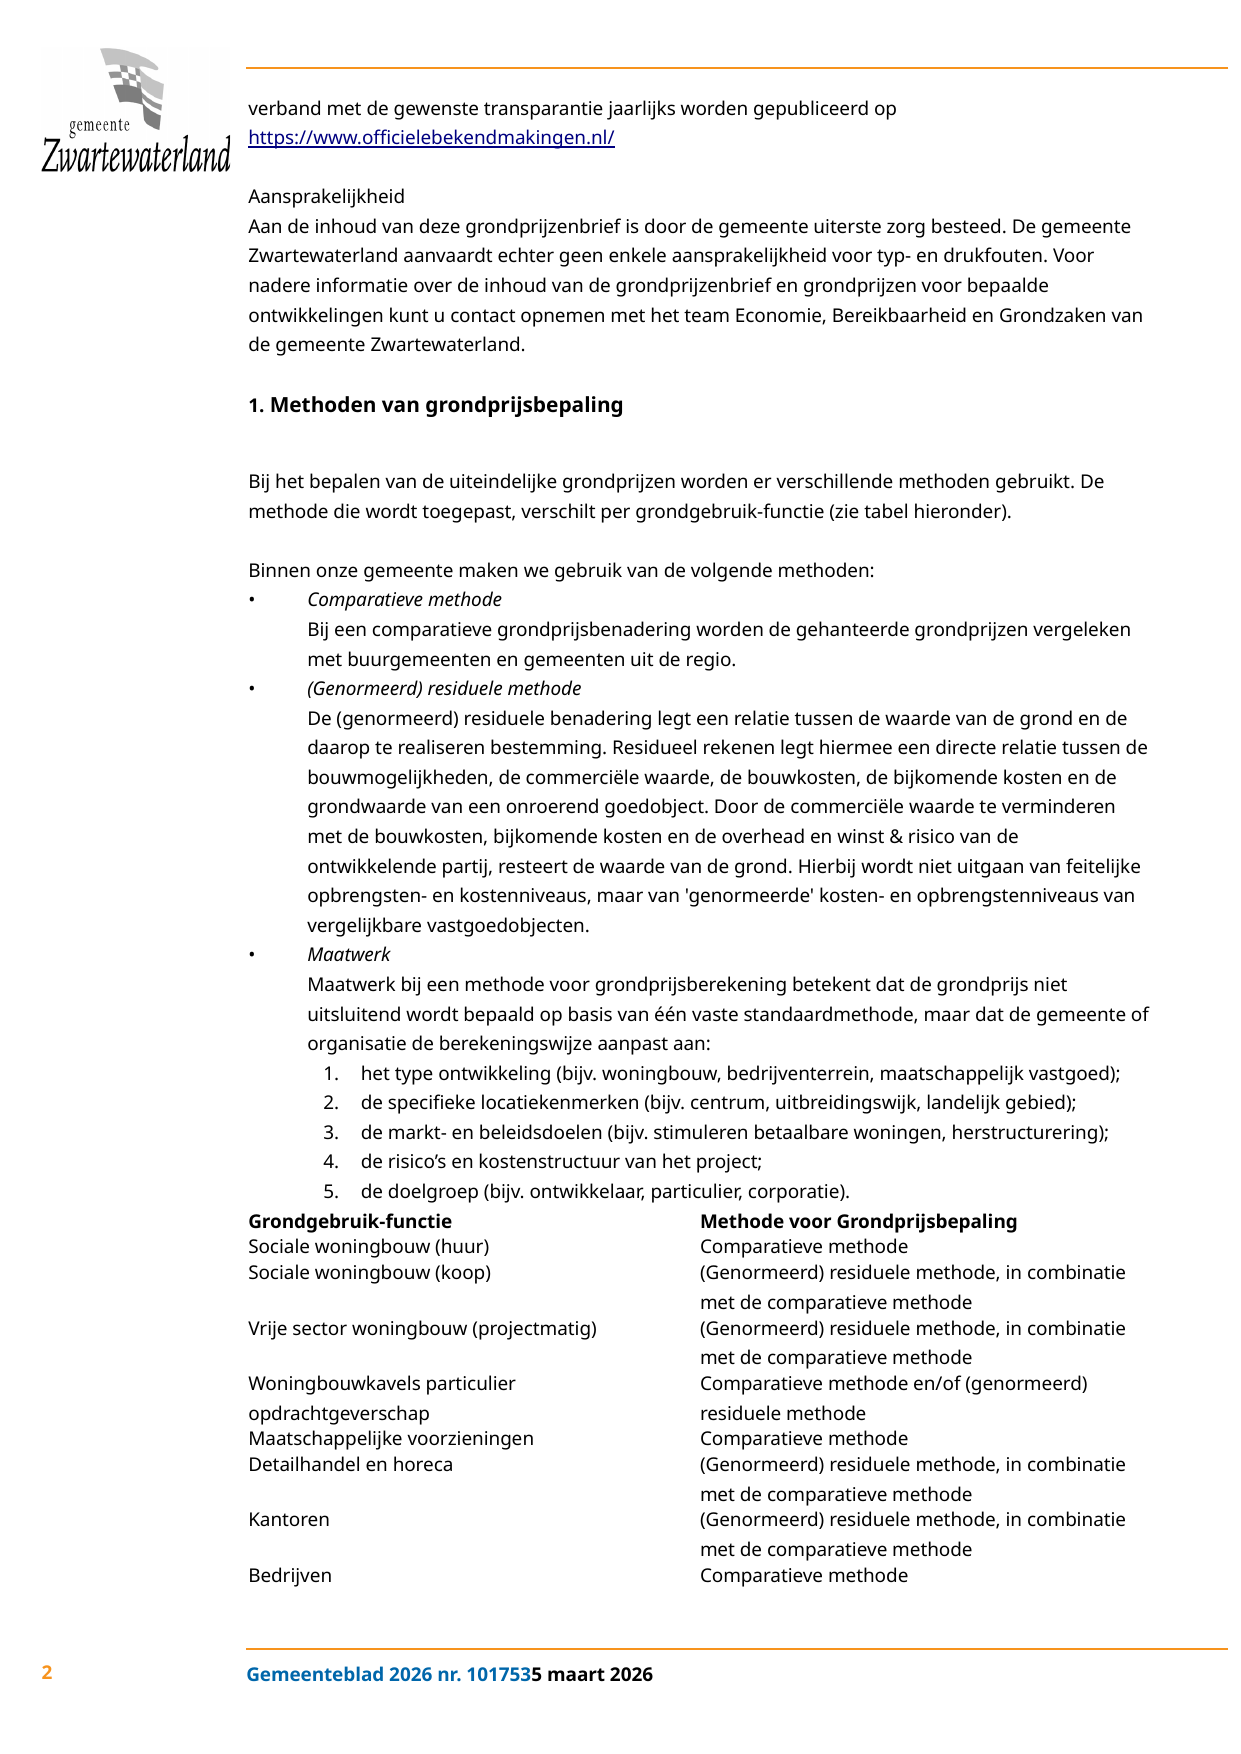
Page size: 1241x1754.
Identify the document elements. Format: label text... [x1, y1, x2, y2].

list de risico’s en kostenstructuur van het project; [323, 1149, 1152, 1174]
list (Genormeerd) residuele methode [248, 675, 1152, 701]
list Bij een comparatieve grondprijsbenadering worden de gehanteerde grondprijzen vergeleken met buurgemeenten en gemeenten uit de regio. [248, 616, 1152, 672]
table_cell Sociale woningbouw (huur) [248, 1234, 700, 1259]
table_cell Comparatieve methode [700, 1562, 1152, 1587]
table_cell Woningbouwkavels particulier opdrachtgeverschap [248, 1370, 700, 1425]
list De (genormeerd) residuele benadering legt een relatie tussen de waarde van de grond en de daarop te realiseren bestemming. Residueel rekenen legt hiermee een directe relatie tussen de bouwmogelijkheden, de commerciële waarde, de bouwkosten, de bijkomende kosten en de grondwaarde van een onroerend goedobject. Door de commerciële waarde te verminderen met de bouwkosten, bijkomende kosten en de overhead en winst & risico van de ontwikkelende partij, resteert de waarde van de grond. Hierbij wordt niet uitgaan van feitelijke opbrengsten- en kostenniveaus, maar van 'genormeerde' kosten- en opbrengstenniveaus van vergelijkbare vastgoedobjecten. [248, 705, 1152, 938]
table_cell (Genormeerd) residuele methode, in combinatie met de comparatieve methode [700, 1315, 1152, 1370]
table_cell Bedrijven [248, 1562, 700, 1587]
text Aan de inhoud van deze grondprijzenbrief is door de gemeente uiterste zorg besteed. De gemeente Zwartewaterland aanvaardt echter geen enkele aansprakelijkheid voor typ- en drukfouten. Voor nadere informatie over de inhoud van de grondprijzenbrief en grondprijzen voor bepaalde ontwikkelingen kunt u contact opnemen met het team Economie, Bereikbaarheid en Grondzaken van de gemeente Zwartewaterland. [248, 213, 1152, 357]
table_cell Comparatieve methode [700, 1234, 1152, 1259]
text Bij het bepalen van de uiteindelijke grondprijzen worden er verschillende methoden gebruikt. De methode die wordt toegepast, verschilt per grondgebruik-functie (zie tabel hieronder). [248, 468, 1152, 524]
table_cell Sociale woningbouw (koop) [248, 1260, 700, 1315]
table_header Methode voor Grondprijsbepaling [700, 1208, 1152, 1234]
picture [41, 47, 231, 172]
table_cell (Genormeerd) residuele methode, in combinatie met de comparatieve methode [700, 1506, 1152, 1562]
table_header Grondgebruik-functie [248, 1208, 700, 1234]
text Binnen onze gemeente maken we gebruik van de volgende methoden: [248, 557, 1152, 583]
list de specifieke locatiekenmerken (bijv. centrum, uitbreidingswijk, landelijk gebied); [323, 1089, 1152, 1115]
text Aansprakelijkheid [248, 183, 1152, 209]
list Maatwerk [248, 942, 1152, 967]
list het type ontwikkeling (bijv. woningbouw, bedrijventerrein, maatschappelijk vastgoed); [323, 1060, 1152, 1086]
list de markt- en beleidsdoelen (bijv. stimuleren betaalbare woningen, herstructurering); [323, 1119, 1152, 1145]
list Maatwerk bij een methode voor grondprijsberekening betekent dat de grondprijs niet uitsluitend wordt bepaald op basis van één vaste standaardmethode, maar dat de gemeente of organisatie de berekeningswijze aanpast aan: [248, 971, 1152, 1056]
table_cell Kantoren [248, 1506, 700, 1562]
list de doelgroep (bijv. ontwikkelaar, particulier, corporatie). [323, 1178, 1152, 1204]
table_cell Vrije sector woningbouw (projectmatig) [248, 1315, 700, 1370]
table_cell (Genormeerd) residuele methode, in combinatie met de comparatieve methode [700, 1451, 1152, 1506]
table_cell Comparatieve methode en/of (genormeerd) residuele methode [700, 1370, 1152, 1425]
text 1. Methoden van grondprijsbepaling [248, 391, 1152, 419]
table_cell Maatschappelijke voorzieningen [248, 1425, 700, 1451]
table_cell (Genormeerd) residuele methode, in combinatie met de comparatieve methode [700, 1260, 1152, 1315]
table_cell Detailhandel en horeca [248, 1451, 700, 1506]
text verband met de gewenste transparantie jaarlijks worden gepubliceerd op https://www.officielebekendmakingen.nl/ [248, 95, 1152, 150]
table_cell Comparatieve methode [700, 1425, 1152, 1451]
list Comparatieve methode [248, 587, 1152, 612]
